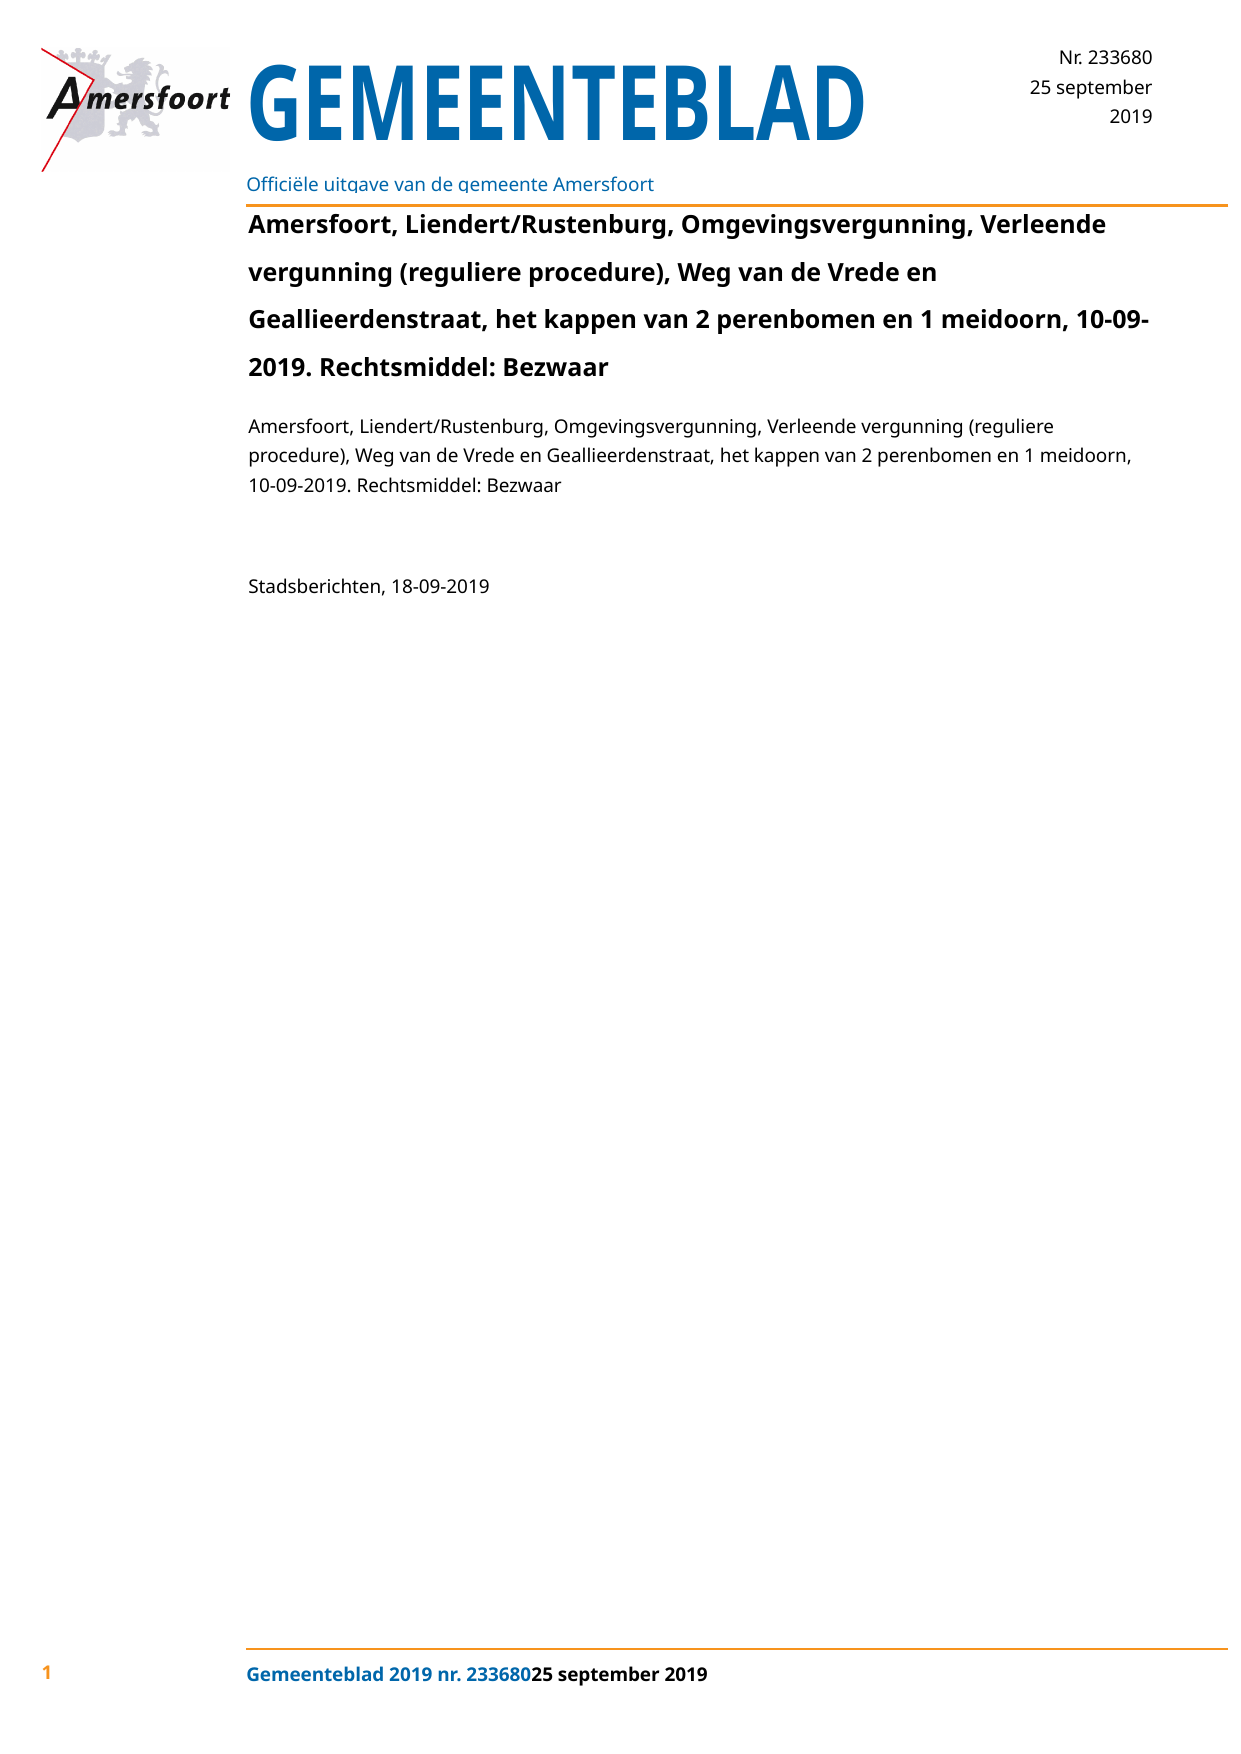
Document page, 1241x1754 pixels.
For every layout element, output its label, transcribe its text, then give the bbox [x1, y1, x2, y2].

text Stadsberichten, 18-09-2019 [248, 573, 1152, 599]
text Amersfoort, Liendert/Rustenburg, Omgevingsvergunning, Verleende vergunning (reguliere procedure), Weg van de Vrede en Geallieerdenstraat, het kappen van 2 perenbomen en 1 meidoorn, 10-09-2019. Rechtsmiddel: Bezwaar [248, 413, 1152, 498]
picture [41, 47, 231, 172]
text Amersfoort, Liendert/Rustenburg, Omgevingsvergunning, Verleende vergunning (reguliere procedure), Weg van de Vrede en Geallieerdenstraat, het kappen van 2 perenbomen en 1 meidoorn, 10-09-2019. Rechtsmiddel: Bezwaar [248, 207, 1152, 384]
